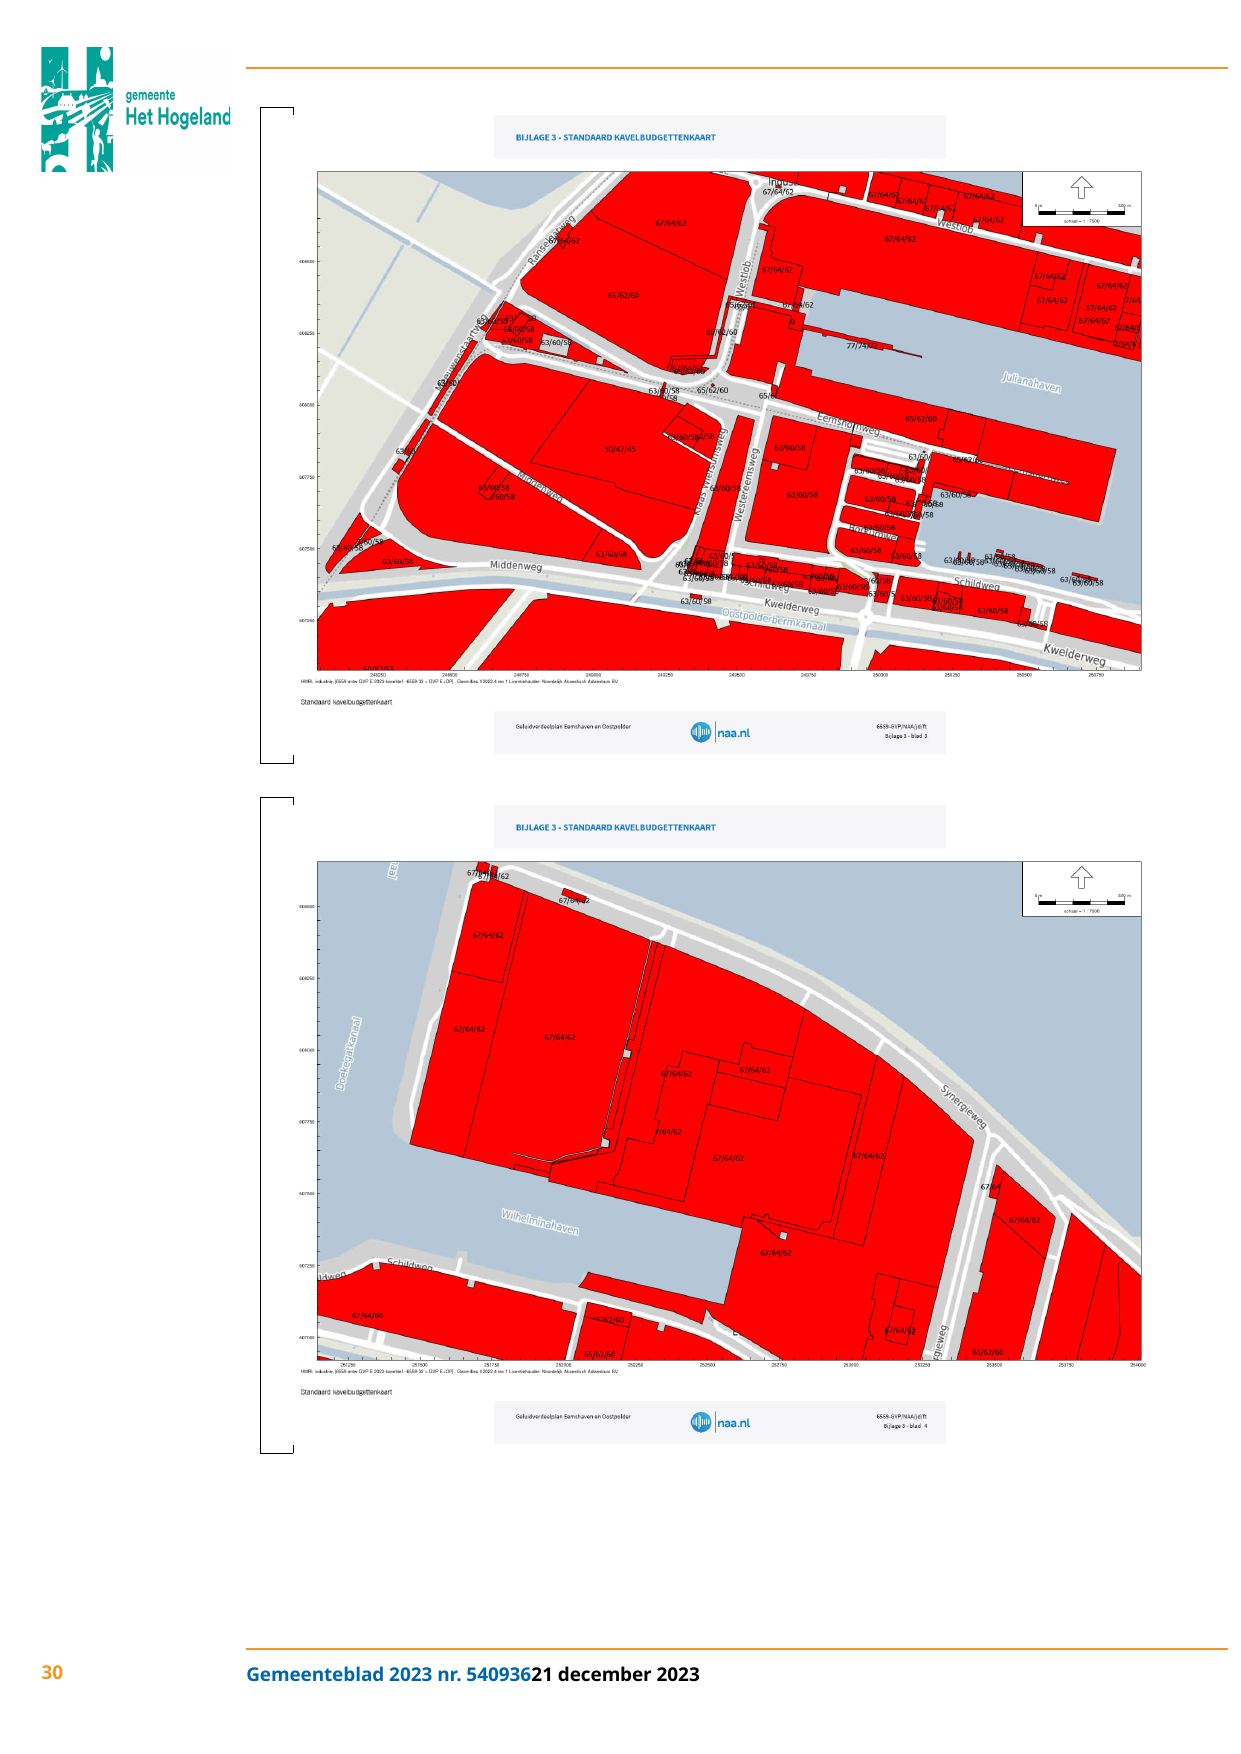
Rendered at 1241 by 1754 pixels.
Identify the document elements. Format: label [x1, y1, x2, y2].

picture [41, 47, 231, 172]
picture [268, 805, 1173, 1445]
picture [268, 115, 1173, 755]
